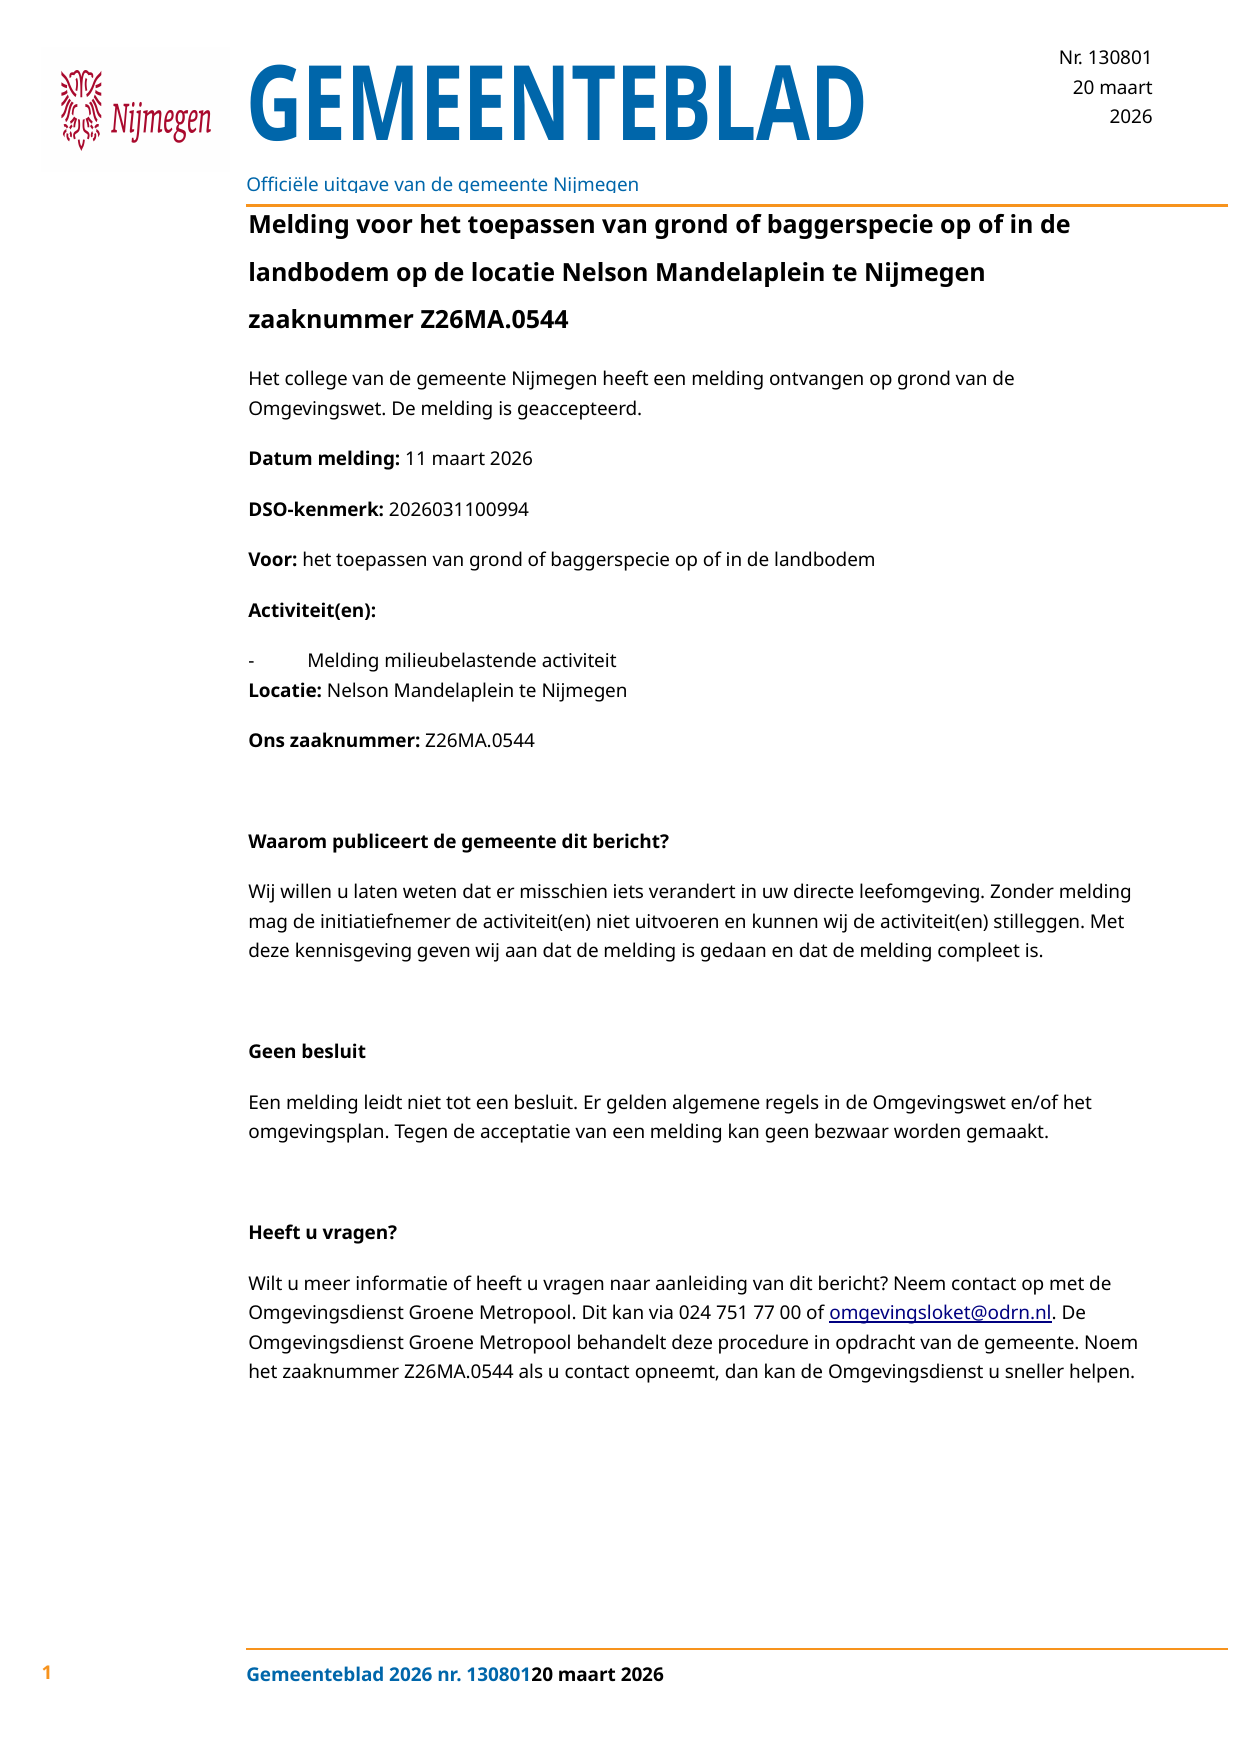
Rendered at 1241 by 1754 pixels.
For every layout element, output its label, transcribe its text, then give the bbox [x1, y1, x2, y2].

text Activiteit(en): [248, 597, 1152, 622]
text Waarom publiceert de gemeente dit bericht? [248, 828, 1152, 854]
list Melding milieubelastende activiteit [248, 647, 1152, 673]
text Datum melding: 11 maart 2026 [248, 446, 1152, 471]
text Een melding leidt niet tot een besluit. Er gelden algemene regels in de Omgevingswet en/of het omgevingsplan. Tegen de acceptatie van een melding kan geen bezwaar worden gemaakt. [248, 1089, 1152, 1144]
picture [41, 47, 231, 172]
text Geen besluit [248, 1038, 1152, 1064]
text Ons zaaknummer: Z26MA.0544 [248, 727, 1152, 753]
text Het college van de gemeente Nijmegen heeft een melding ontvangen op grond van de Omgevingswet. De melding is geaccepteerd. [248, 366, 1152, 421]
text DSO-kenmerk: 2026031100994 [248, 496, 1152, 522]
text Wilt u meer informatie of heeft u vragen naar aanleiding van dit bericht? Neem contact op met de Omgevingsdienst Groene Metropool. Dit kan via 024 751 77 00 of omgevingsloket@odrn.nl. De Omgevingsdienst Groene Metropool behandelt deze procedure in opdracht van de gemeente. Noem het zaaknummer Z26MA.0544 als u contact opneemt, dan kan de Omgevingsdienst u sneller helpen. [248, 1270, 1152, 1384]
text Locatie: Nelson Mandelaplein te Nijmegen [248, 677, 1152, 702]
text Voor: het toepassen van grond of baggerspecie op of in de landbodem [248, 546, 1152, 572]
text Heeft u vragen? [248, 1219, 1152, 1245]
text Melding voor het toepassen van grond of baggerspecie op of in de landbodem op de locatie Nelson Mandelaplein te Nijmegen zaaknummer Z26MA.0544 [248, 207, 1152, 336]
text Wij willen u laten weten dat er misschien iets verandert in uw directe leefomgeving. Zonder melding mag de initiatiefnemer de activiteit(en) niet uitvoeren en kunnen wij de activiteit(en) stilleggen. Met deze kennisgeving geven wij aan dat de melding is gedaan en dat de melding compleet is. [248, 878, 1152, 963]
